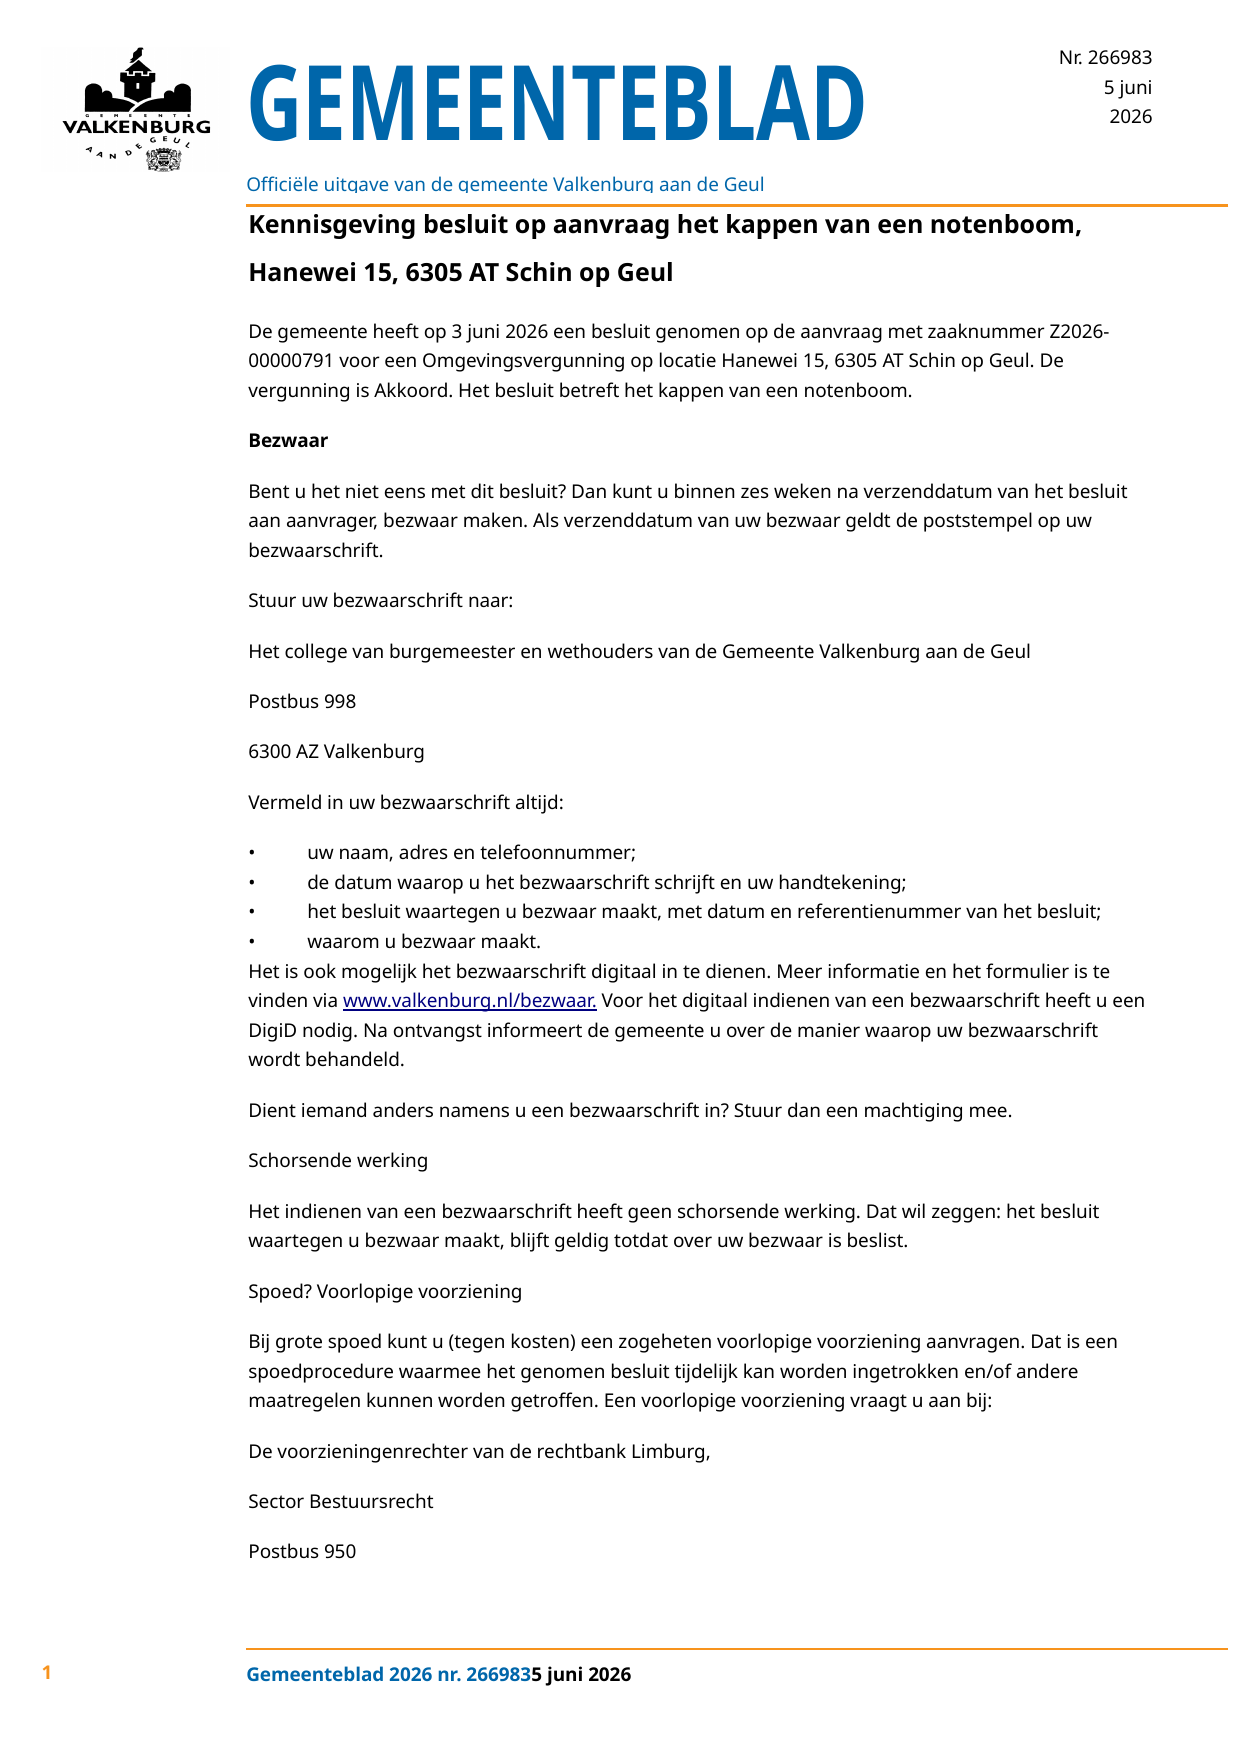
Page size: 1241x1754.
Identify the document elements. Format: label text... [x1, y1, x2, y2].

list waarom u bezwaar maakt. [248, 928, 1152, 954]
text Postbus 998 [248, 688, 1152, 714]
picture [41, 47, 231, 172]
text Dient iemand anders namens u een bezwaarschrift in? Stuur dan een machtiging mee. [248, 1097, 1152, 1123]
list de datum waarop u het bezwaarschrift schrijft en uw handtekening; [248, 869, 1152, 895]
text Bezwaar [248, 427, 1152, 453]
text Bij grote spoed kunt u (tegen kosten) een zogeheten voorlopige voorziening aanvragen. Dat is een spoedprocedure waarmee het genomen besluit tijdelijk kan worden ingetrokken en/of andere maatregelen kunnen worden getroffen. Een voorlopige voorziening vraagt u aan bij: [248, 1328, 1152, 1413]
text Het is ook mogelijk het bezwaarschrift digitaal in te dienen. Meer informatie en het formulier is te vinden via www.valkenburg.nl/bezwaar. Voor het digitaal indienen van een bezwaarschrift heeft u een DigiD nodig. Na ontvangst informeert de gemeente u over de manier waarop uw bezwaarschrift wordt behandeld. [248, 958, 1152, 1072]
list uw naam, adres en telefoonnummer; [248, 839, 1152, 865]
text Schorsende werking [248, 1147, 1152, 1173]
text De voorzieningenrechter van de rechtbank Limburg, [248, 1438, 1152, 1464]
text Het indienen van een bezwaarschrift heeft geen schorsende werking. Dat wil zeggen: het besluit waartegen u bezwaar maakt, blijft geldig totdat over uw bezwaar is beslist. [248, 1198, 1152, 1253]
text Sector Bestuursrecht [248, 1488, 1152, 1514]
text Vermeld in uw bezwaarschrift altijd: [248, 789, 1152, 815]
list het besluit waartegen u bezwaar maakt, met datum en referentienummer van het besluit; [248, 899, 1152, 924]
text Bent u het niet eens met dit besluit? Dan kunt u binnen zes weken na verzenddatum van het besluit aan aanvrager, bezwaar maken. Als verzenddatum van uw bezwaar geldt de poststempel op uw bezwaarschrift. [248, 478, 1152, 563]
text Spoed? Voorlopige voorziening [248, 1278, 1152, 1304]
text Het college van burgemeester en wethouders van de Gemeente Valkenburg aan de Geul [248, 638, 1152, 664]
text Kennisgeving besluit op aanvraag het kappen van een notenboom, Hanewei 15, 6305 AT Schin op Geul [248, 207, 1152, 288]
text De gemeente heeft op 3 juni 2026 een besluit genomen op de aanvraag met zaaknummer Z2026-00000791 voor een Omgevingsvergunning op locatie Hanewei 15, 6305 AT Schin op Geul. De vergunning is Akkoord. Het besluit betreft het kappen van een notenboom. [248, 318, 1152, 403]
text Stuur uw bezwaarschrift naar: [248, 587, 1152, 613]
text Postbus 950 [248, 1539, 1152, 1564]
text 6300 AZ Valkenburg [248, 739, 1152, 764]
